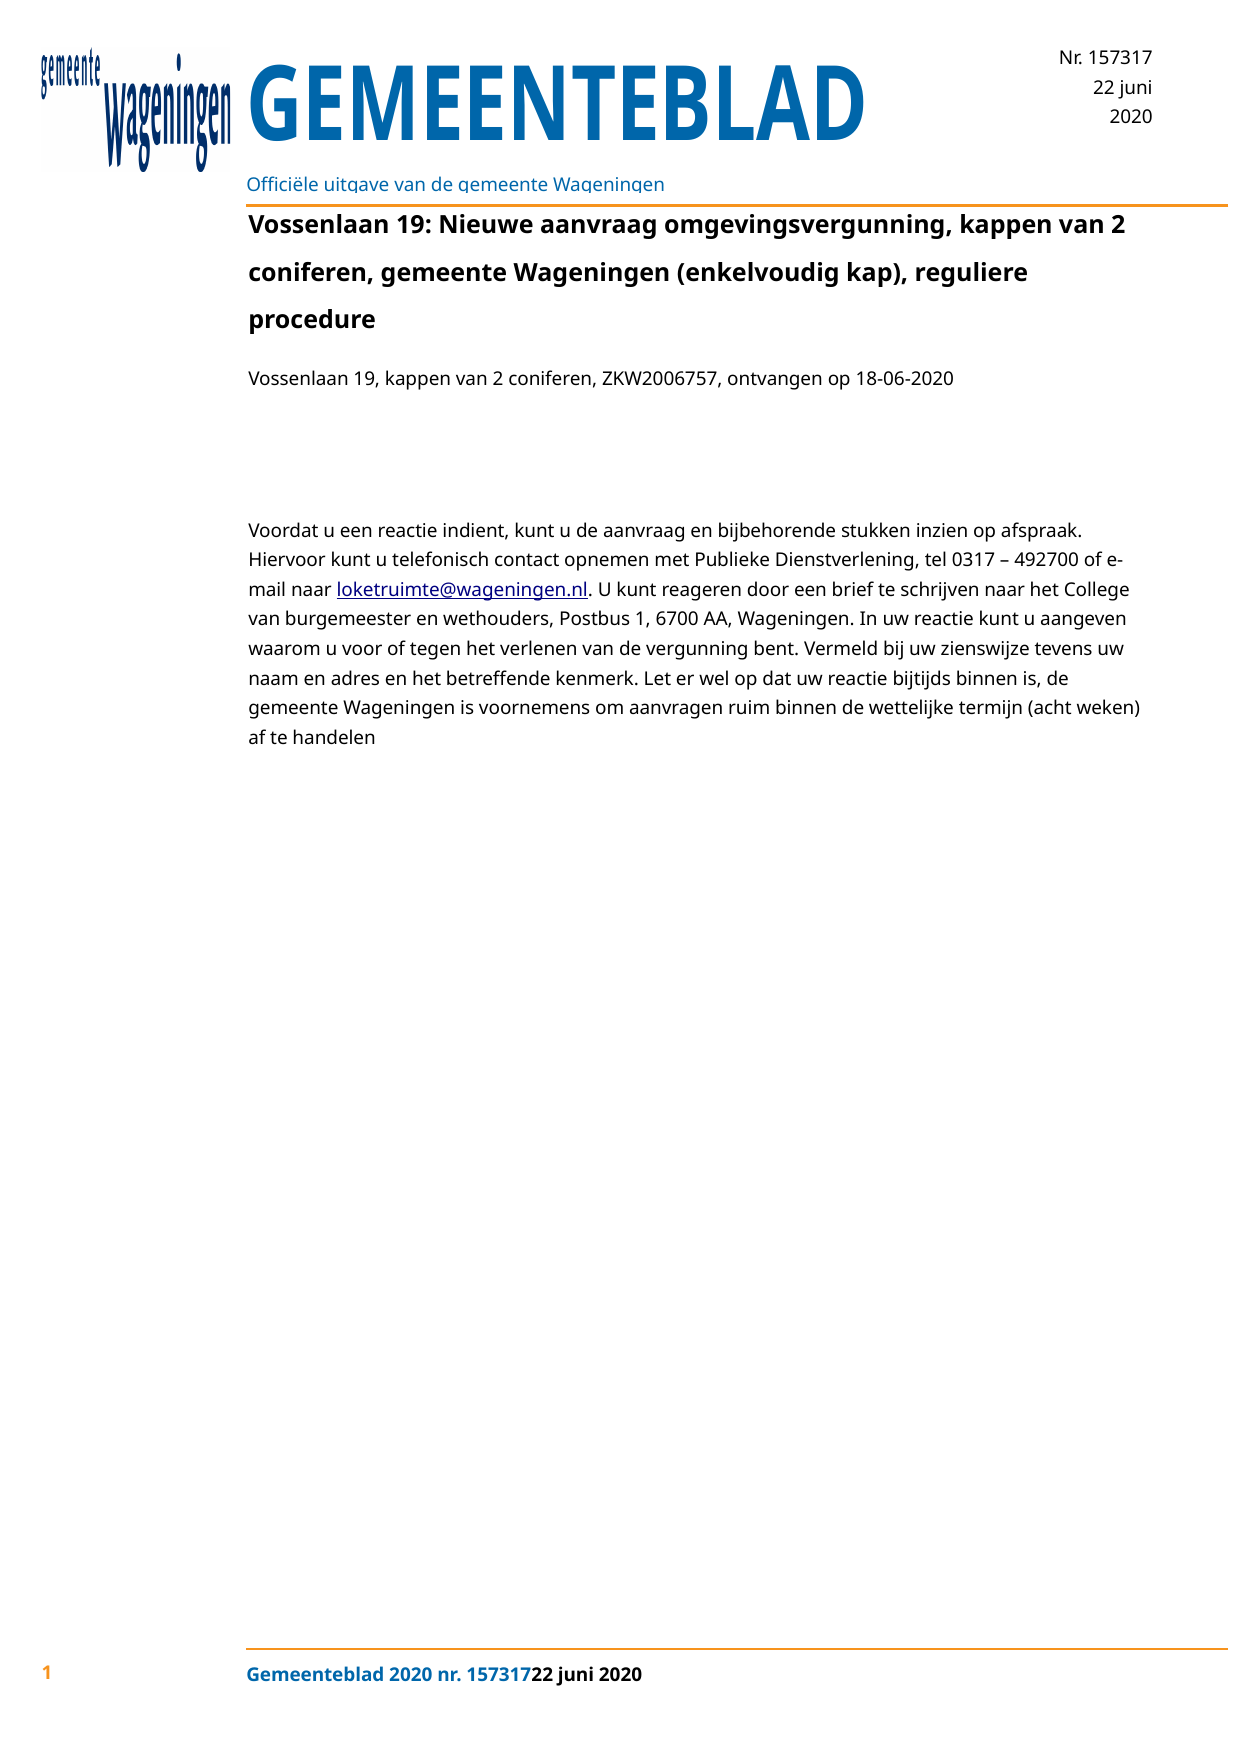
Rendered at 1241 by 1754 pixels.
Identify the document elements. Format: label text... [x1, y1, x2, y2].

picture [41, 47, 231, 172]
text Voordat u een reactie indient, kunt u de aanvraag en bijbehorende stukken inzien op afspraak. Hiervoor kunt u telefonisch contact opnemen met Publieke Dienstverlening, tel 0317 – 492700 of e-mail naar loketruimte@wageningen.nl. U kunt reageren door een brief te schrijven naar het College van burgemeester en wethouders, Postbus 1, 6700 AA, Wageningen. In uw reactie kunt u aangeven waarom u voor of tegen het verlenen van de vergunning bent. Vermeld bij uw zienswijze tevens uw naam en adres en het betreffende kenmerk. Let er wel op dat uw reactie bijtijds binnen is, de gemeente Wageningen is voornemens om aanvragen ruim binnen de wettelijke termijn (acht weken) af te handelen [248, 517, 1152, 749]
text Vossenlaan 19: Nieuwe aanvraag omgevingsvergunning, kappen van 2 coniferen, gemeente Wageningen (enkelvoudig kap), reguliere procedure [248, 207, 1152, 336]
text Vossenlaan 19, kappen van 2 coniferen, ZKW2006757, ontvangen op 18-06-2020 [248, 366, 1152, 391]
